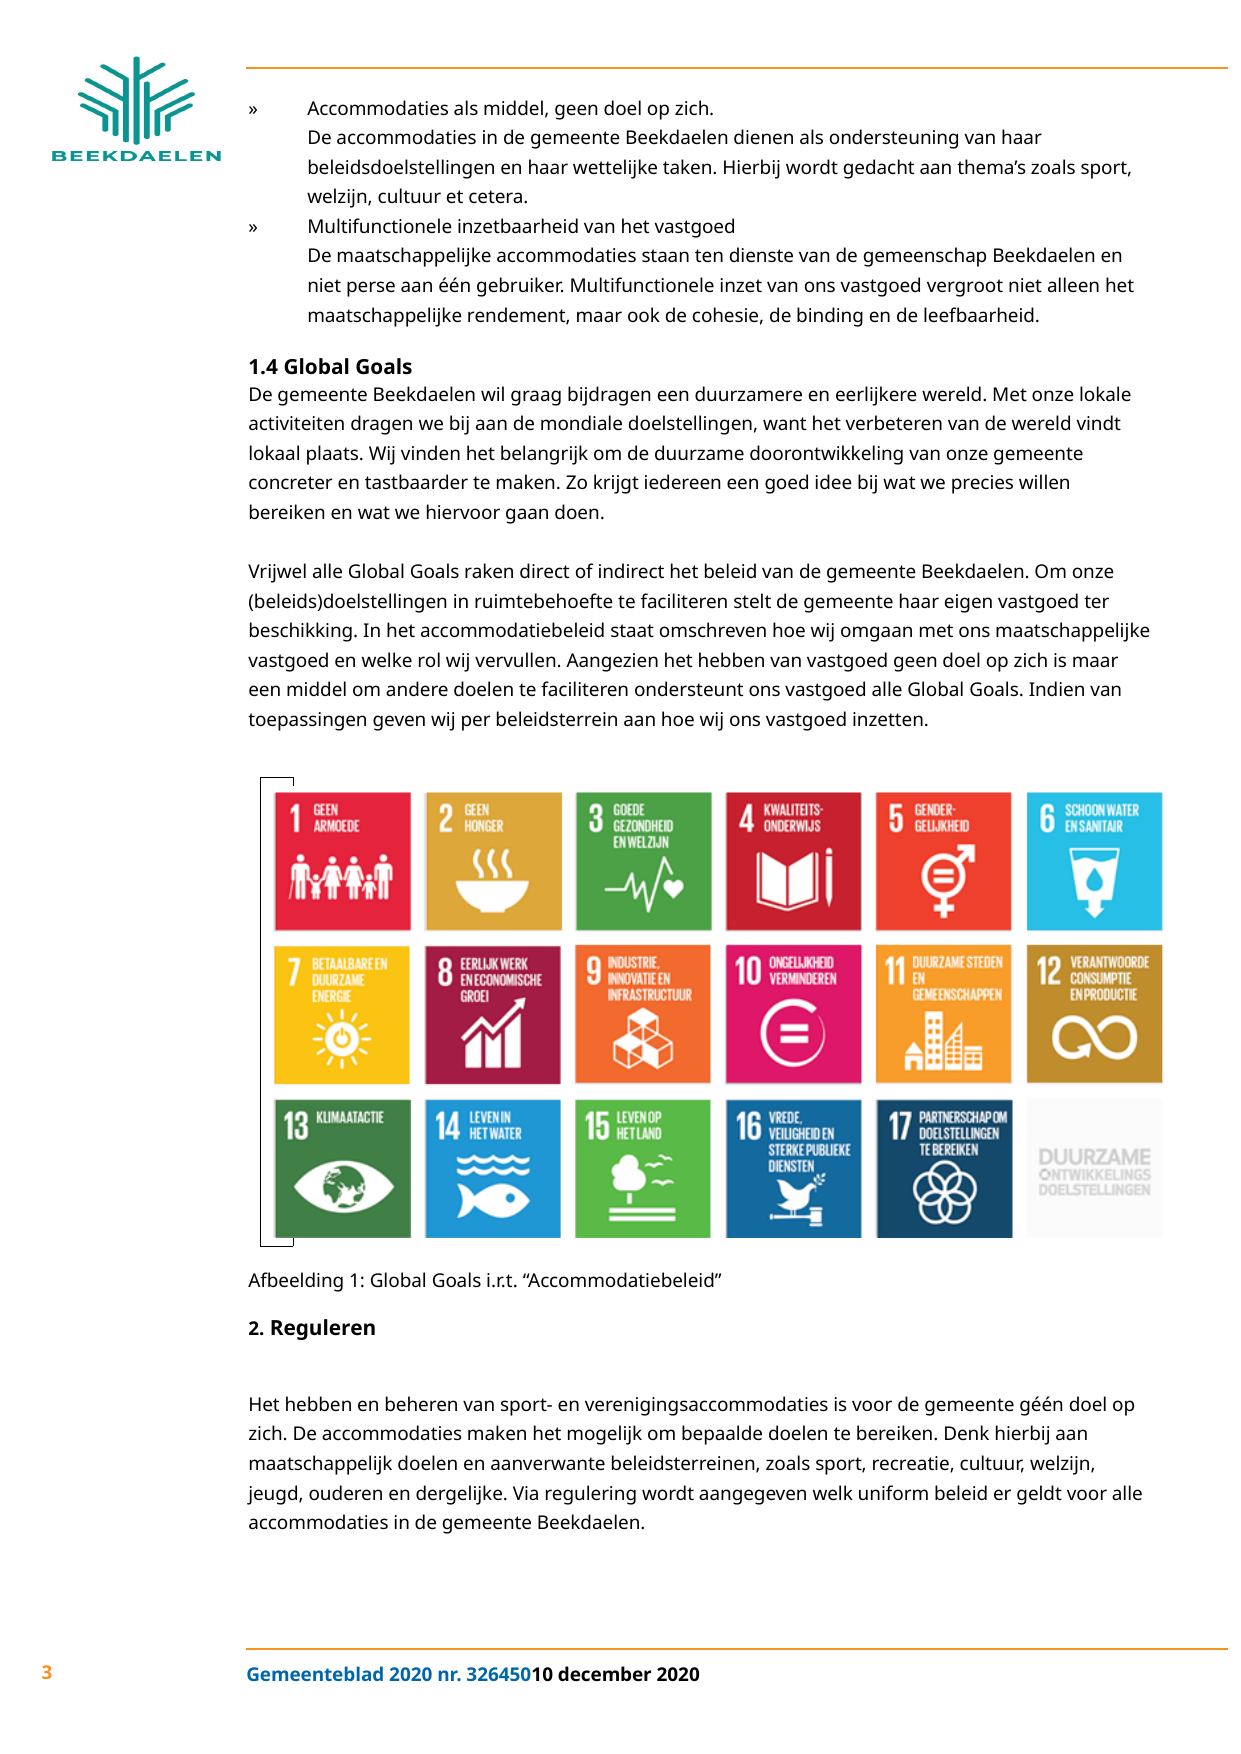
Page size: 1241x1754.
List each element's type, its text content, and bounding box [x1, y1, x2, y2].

text 1.4 Global Goals [248, 352, 1152, 381]
list Multifunctionele inzetbaarheid van het vastgoed [248, 213, 1152, 239]
text 2. Reguleren [248, 1313, 1152, 1342]
text Het hebben en beheren van sport- en verenigingsaccommodaties is voor de gemeente géén doel op zich. De accommodaties maken het mogelijk om bepaalde doelen te bereiken. Denk hierbij aan maatschappelijk doelen en aanverwante beleidsterreinen, zoals sport, recreatie, cultuur, welzijn, jeugd, ouderen en dergelijke. Via regulering wordt aangegeven welk uniform beleid er geldt voor alle accommodaties in de gemeente Beekdaelen. [248, 1391, 1152, 1535]
list De accommodaties in de gemeente Beekdaelen dienen als ondersteuning van haar beleidsdoelstellingen en haar wettelijke taken. Hierbij wordt gedacht aan thema’s zoals sport, welzijn, cultuur et cetera. [248, 124, 1152, 209]
list Accommodaties als middel, geen doel op zich. [248, 95, 1152, 121]
text Vrijwel alle Global Goals raken direct of indirect het beleid van de gemeente Beekdaelen. Om onze (beleids)doelstellingen in ruimtebehoefte te faciliteren stelt de gemeente haar eigen vastgoed ter beschikking. In het accommodatiebeleid staat omschreven hoe wij omgaan met ons maatschappelijke vastgoed en welke rol wij vervullen. Aangezien het hebben van vastgoed geen doel op zich is maar een middel om andere doelen te faciliteren ondersteunt ons vastgoed alle Global Goals. Indien van toepassingen geven wij per beleidsterrein aan hoe wij ons vastgoed inzetten. [248, 558, 1152, 732]
text De gemeente Beekdaelen wil graag bijdragen een duurzamere en eerlijkere wereld. Met onze lokale activiteiten dragen we bij aan de mondiale doelstellingen, want het verbeteren van de wereld vindt lokaal plaats. Wij vinden het belangrijk om de duurzame doorontwikkeling van onze gemeente concreter en tastbaarder te maken. Zo krijgt iedereen een goed idee bij wat we precies willen bereiken en wat we hiervoor gaan doen. [248, 381, 1152, 525]
picture [268, 786, 1173, 1238]
text Afbeelding 1: Global Goals i.r.t. “Accommodatiebeleid” [248, 1268, 1152, 1293]
list De maatschappelijke accommodaties staan ten dienste van de gemeenschap Beekdaelen en niet perse aan één gebruiker. Multifunctionele inzet van ons vastgoed vergroot niet alleen het maatschappelijke rendement, maar ook de cohesie, de binding en de leefbaarheid. [248, 243, 1152, 328]
picture [41, 47, 231, 172]
